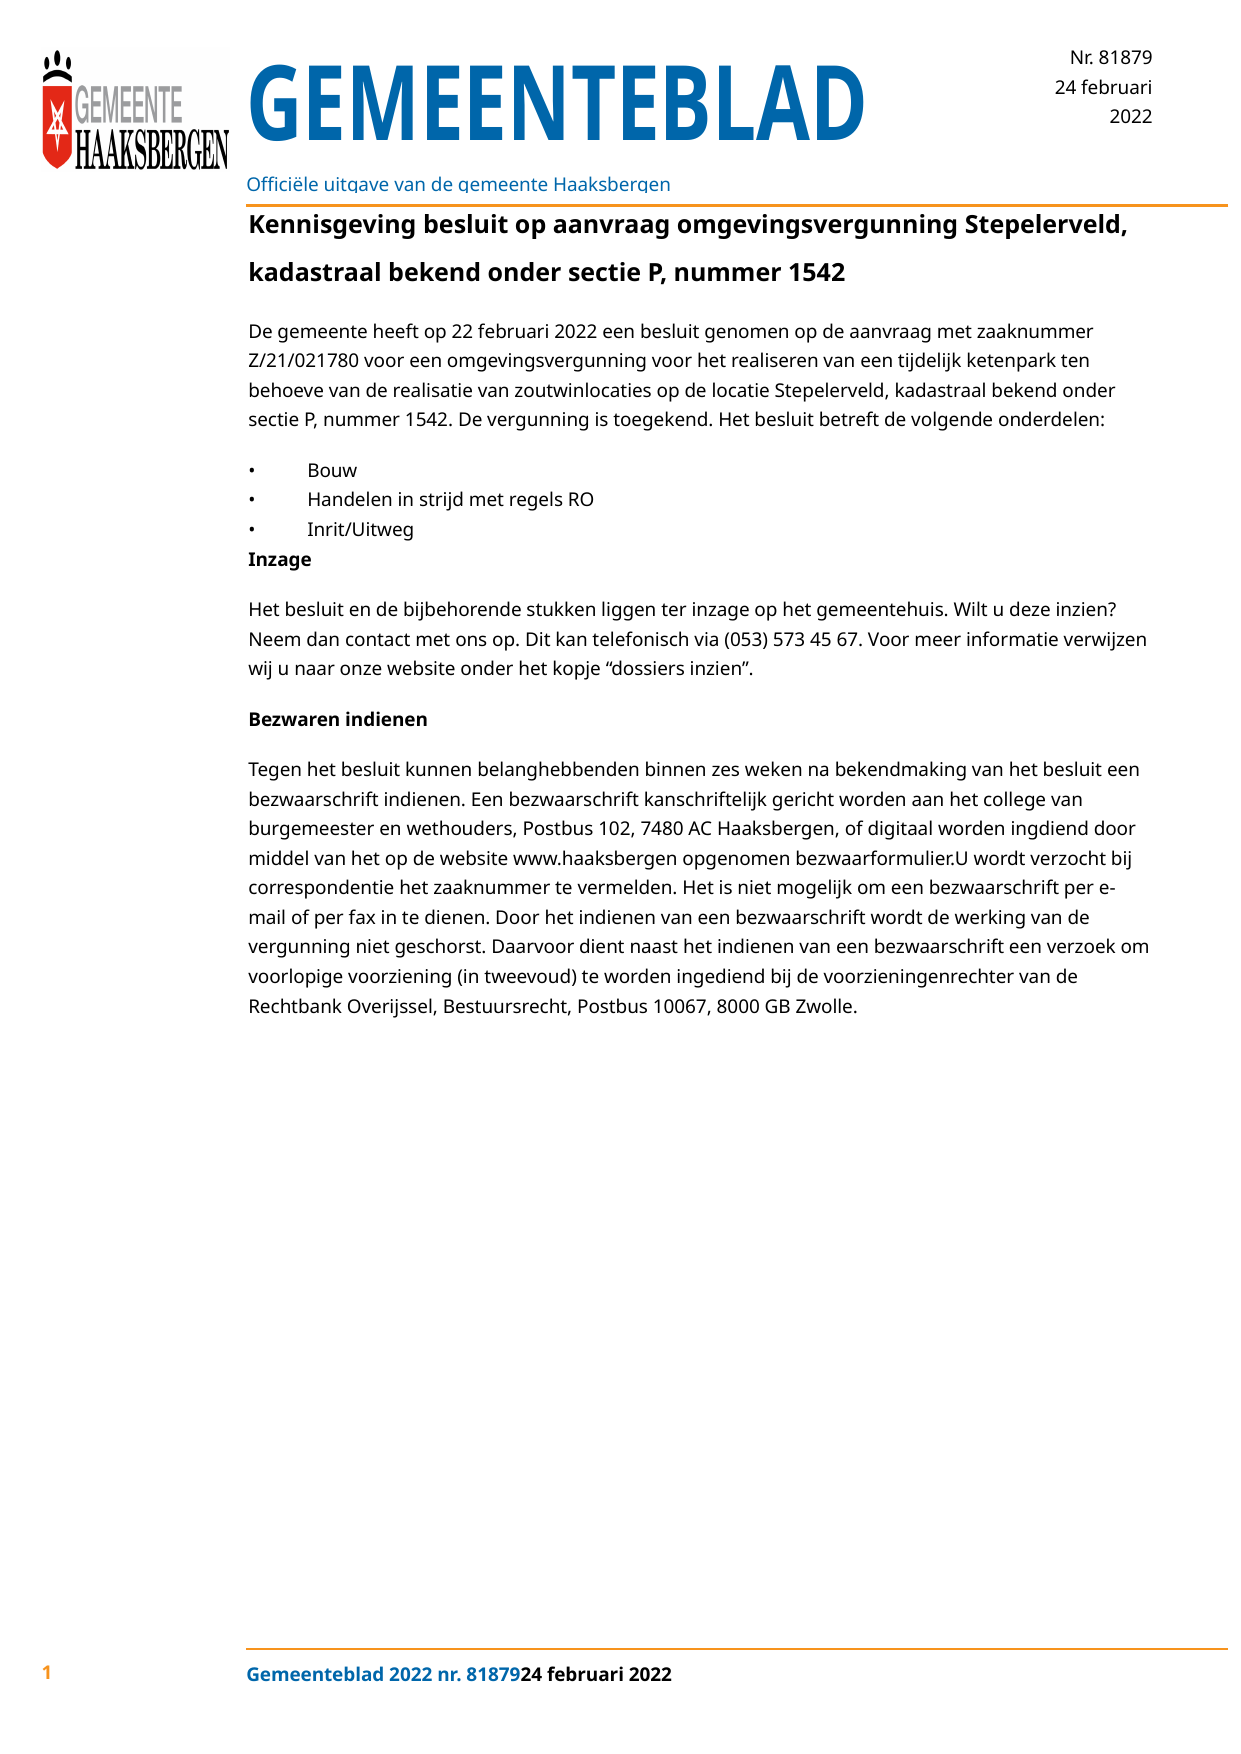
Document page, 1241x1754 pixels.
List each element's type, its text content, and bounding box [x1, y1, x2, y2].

list Bouw [248, 457, 1152, 483]
text Het besluit en de bijbehorende stukken liggen ter inzage op het gemeentehuis. Wilt u deze inzien? Neem dan contact met ons op. Dit kan telefonisch via (053) 573 45 67. Voor meer informatie verwijzen wij u naar onze website onder het kopje “dossiers inzien”. [248, 596, 1152, 681]
list Inrit/Uitweg [248, 516, 1152, 542]
list Handelen in strijd met regels RO [248, 487, 1152, 512]
text Inzage [248, 546, 1152, 572]
picture [41, 47, 231, 172]
text De gemeente heeft op 22 februari 2022 een besluit genomen op de aanvraag met zaaknummer Z/21/021780 voor een omgevingsvergunning voor het realiseren van een tijdelijk ketenpark ten behoeve van de realisatie van zoutwinlocaties op de locatie Stepelerveld, kadastraal bekend onder sectie P, nummer 1542. De vergunning is toegekend. Het besluit betreft de volgende onderdelen: [248, 318, 1152, 432]
text Tegen het besluit kunnen belanghebbenden binnen zes weken na bekendmaking van het besluit een bezwaarschrift indienen. Een bezwaarschrift kanschriftelijk gericht worden aan het college van burgemeester en wethouders, Postbus 102, 7480 AC Haaksbergen, of digitaal worden ingdiend door middel van het op de website www.haaksbergen opgenomen bezwaarformulier.U wordt verzocht bij correspondentie het zaaknummer te vermelden. Het is niet mogelijk om een bezwaarschrift per e-mail of per fax in te dienen. Door het indienen van een bezwaarschrift wordt de werking van de vergunning niet geschorst. Daarvoor dient naast het indienen van een bezwaarschrift een verzoek om voorlopige voorziening (in tweevoud) te worden ingediend bij de voorzieningenrechter van de Rechtbank Overijssel, Bestuursrecht, Postbus 10067, 8000 GB Zwolle. [248, 756, 1152, 1019]
text Kennisgeving besluit op aanvraag omgevingsvergunning Stepelerveld, kadastraal bekend onder sectie P, nummer 1542 [248, 207, 1152, 288]
text Bezwaren indienen [248, 706, 1152, 732]
